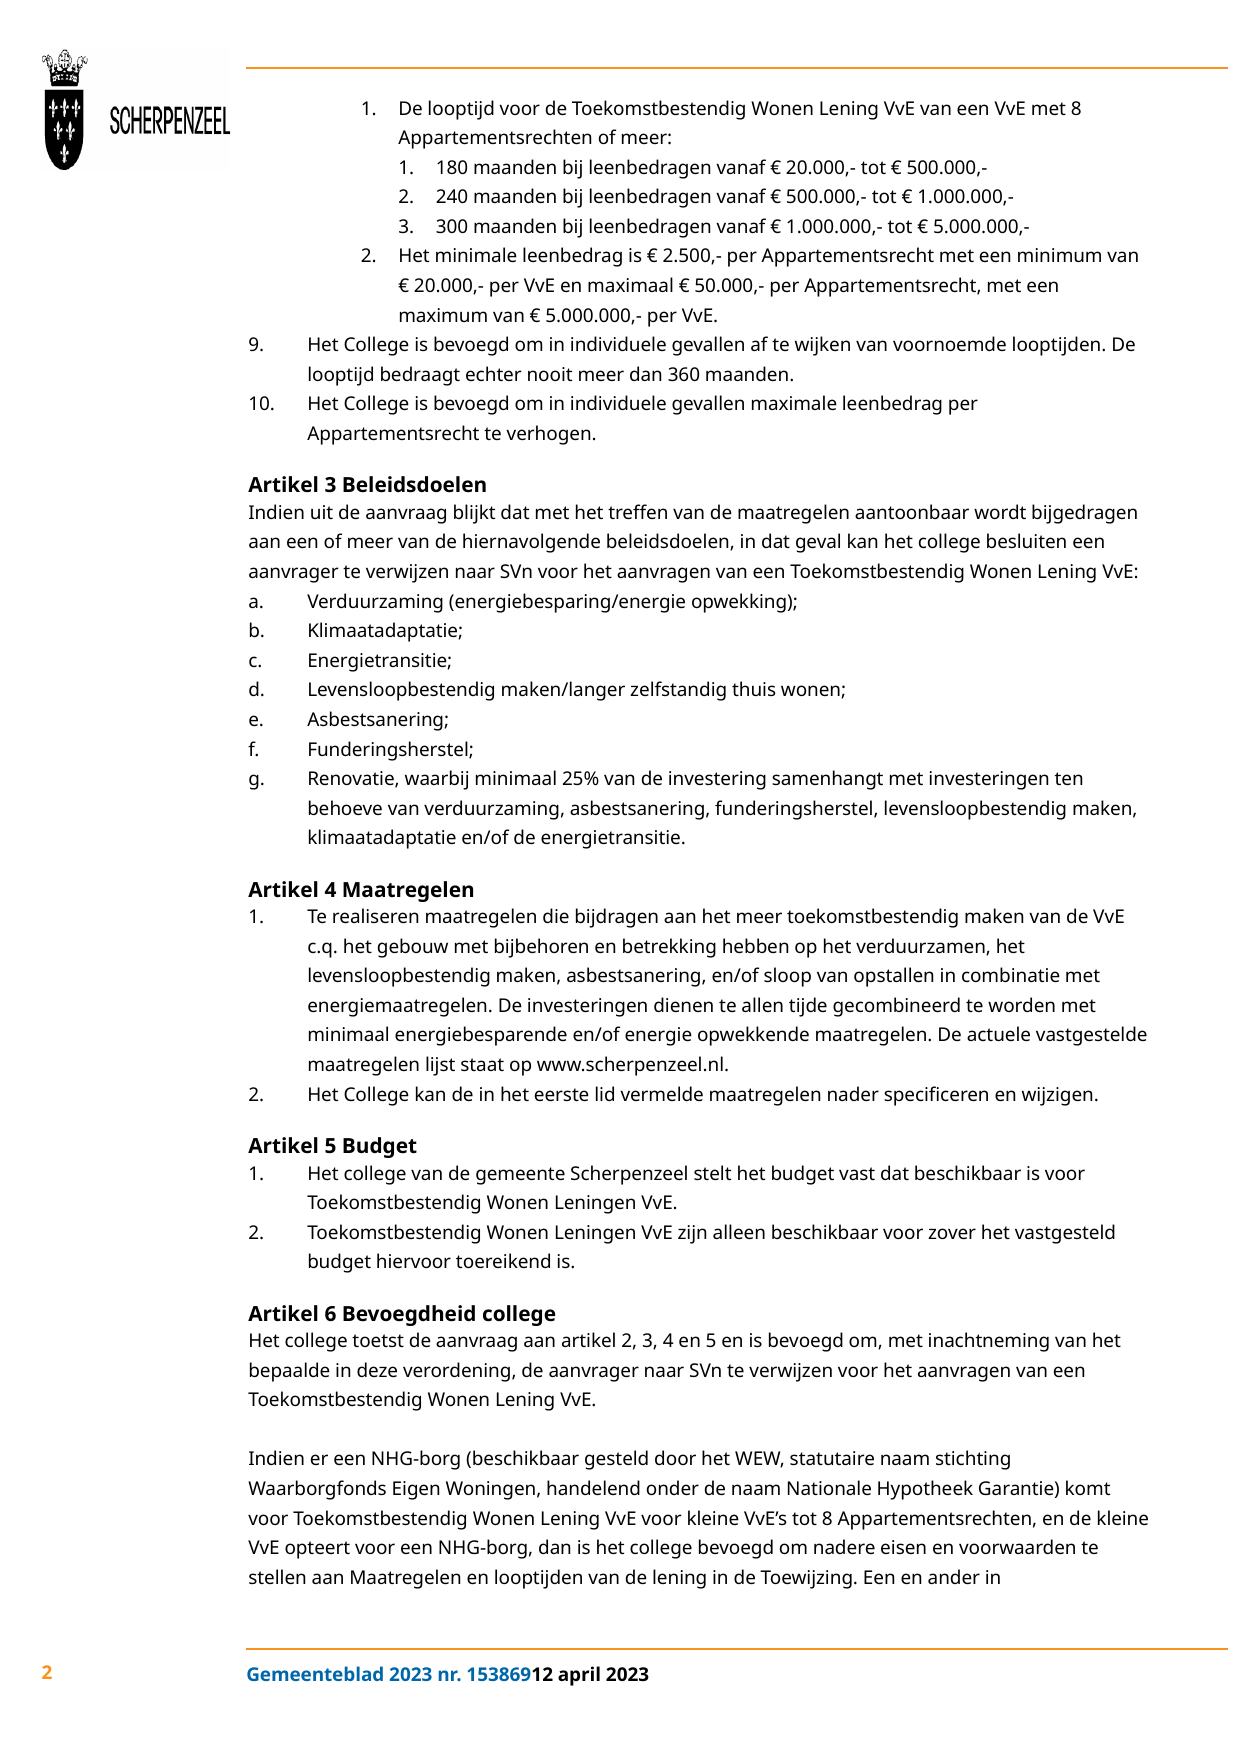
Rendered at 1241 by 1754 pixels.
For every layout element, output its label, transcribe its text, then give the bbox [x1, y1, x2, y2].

list Het College kan de in het eerste lid vermelde maatregelen nader specificeren en wijzigen. [248, 1081, 1152, 1107]
text Artikel 3 Beleidsdoelen [248, 471, 1152, 499]
list 240 maanden bij leenbedragen vanaf € 500.000,- tot € 1.000.000,- [398, 183, 1152, 209]
list Levensloopbestendig maken/langer zelfstandig thuis wonen; [248, 677, 1152, 702]
list Het college van de gemeente Scherpenzeel stelt het budget vast dat beschikbaar is voor Toekomstbestendig Wonen Leningen VvE. [248, 1160, 1152, 1215]
list Het College is bevoegd om in individuele gevallen maximale leenbedrag per Appartementsrecht te verhogen. [248, 391, 1152, 446]
text Artikel 5 Budget [248, 1131, 1152, 1160]
list Energietransitie; [248, 647, 1152, 673]
picture [41, 47, 231, 172]
list Funderingsherstel; [248, 736, 1152, 761]
list Verduurzaming (energiebesparing/energie opwekking); [248, 588, 1152, 613]
text Artikel 6 Bevoegdheid college [248, 1299, 1152, 1327]
list 300 maanden bij leenbedragen vanaf € 1.000.000,- tot € 5.000.000,- [398, 213, 1152, 239]
list Te realiseren maatregelen die bijdragen aan het meer toekomstbestendig maken van de VvE c.q. het gebouw met bijbehoren en betrekking hebben op het verduurzamen, het levensloopbestendig maken, asbestsanering, en/of sloop van opstallen in combinatie met energiemaatregelen. De investeringen dienen te allen tijde gecombineerd te worden met minimaal energiebesparende en/of energie opwekkende maatregelen. De actuele vastgestelde maatregelen lijst staat op www.scherpenzeel.nl. [248, 903, 1152, 1077]
list 180 maanden bij leenbedragen vanaf € 20.000,- tot € 500.000,- [398, 154, 1152, 180]
text Indien er een NHG-borg (beschikbaar gesteld door het WEW, statutaire naam stichting Waarborgfonds Eigen Woningen, handelend onder de naam Nationale Hypotheek Garantie) komt voor Toekomstbestendig Wonen Lening VvE voor kleine VvE’s tot 8 Appartementsrechten, en de kleine VvE opteert voor een NHG-borg, dan is het college bevoegd om nadere eisen en voorwaarden te stellen aan Maatregelen en looptijden van de lening in de Toewijzing. Een en ander in [248, 1446, 1152, 1590]
list Asbestsanering; [248, 706, 1152, 732]
text Artikel 4 Maatregelen [248, 875, 1152, 903]
list Renovatie, waarbij minimaal 25% van de investering samenhangt met investeringen ten behoeve van verduurzaming, asbestsanering, funderingsherstel, levensloopbestendig maken, klimaatadaptatie en/of de energietransitie. [248, 765, 1152, 850]
list Toekomstbestendig Wonen Leningen VvE zijn alleen beschikbaar voor zover het vastgesteld budget hiervoor toereikend is. [248, 1219, 1152, 1274]
list Het College is bevoegd om in individuele gevallen af te wijken van voornoemde looptijden. De looptijd bedraagt echter nooit meer dan 360 maanden. [248, 331, 1152, 387]
text Indien uit de aanvraag blijkt dat met het treffen van de maatregelen aantoonbaar wordt bijgedragen aan een of meer van de hiernavolgende beleidsdoelen, in dat geval kan het college besluiten een aanvrager te verwijzen naar SVn voor het aanvragen van een Toekomstbestendig Wonen Lening VvE: [248, 499, 1152, 584]
list De looptijd voor de Toekomstbestendig Wonen Lening VvE van een VvE met 8 Appartementsrechten of meer: [361, 95, 1152, 150]
text Het college toetst de aanvraag aan artikel 2, 3, 4 en 5 en is bevoegd om, met inachtneming van het bepaalde in deze verordening, de aanvrager naar SVn te verwijzen voor het aanvragen van een Toekomstbestendig Wonen Lening VvE. [248, 1327, 1152, 1412]
list Klimaatadaptatie; [248, 617, 1152, 643]
list Het minimale leenbedrag is € 2.500,- per Appartementsrecht met een minimum van € 20.000,- per VvE en maximaal € 50.000,- per Appartementsrecht, met een maximum van € 5.000.000,- per VvE. [361, 243, 1152, 328]
